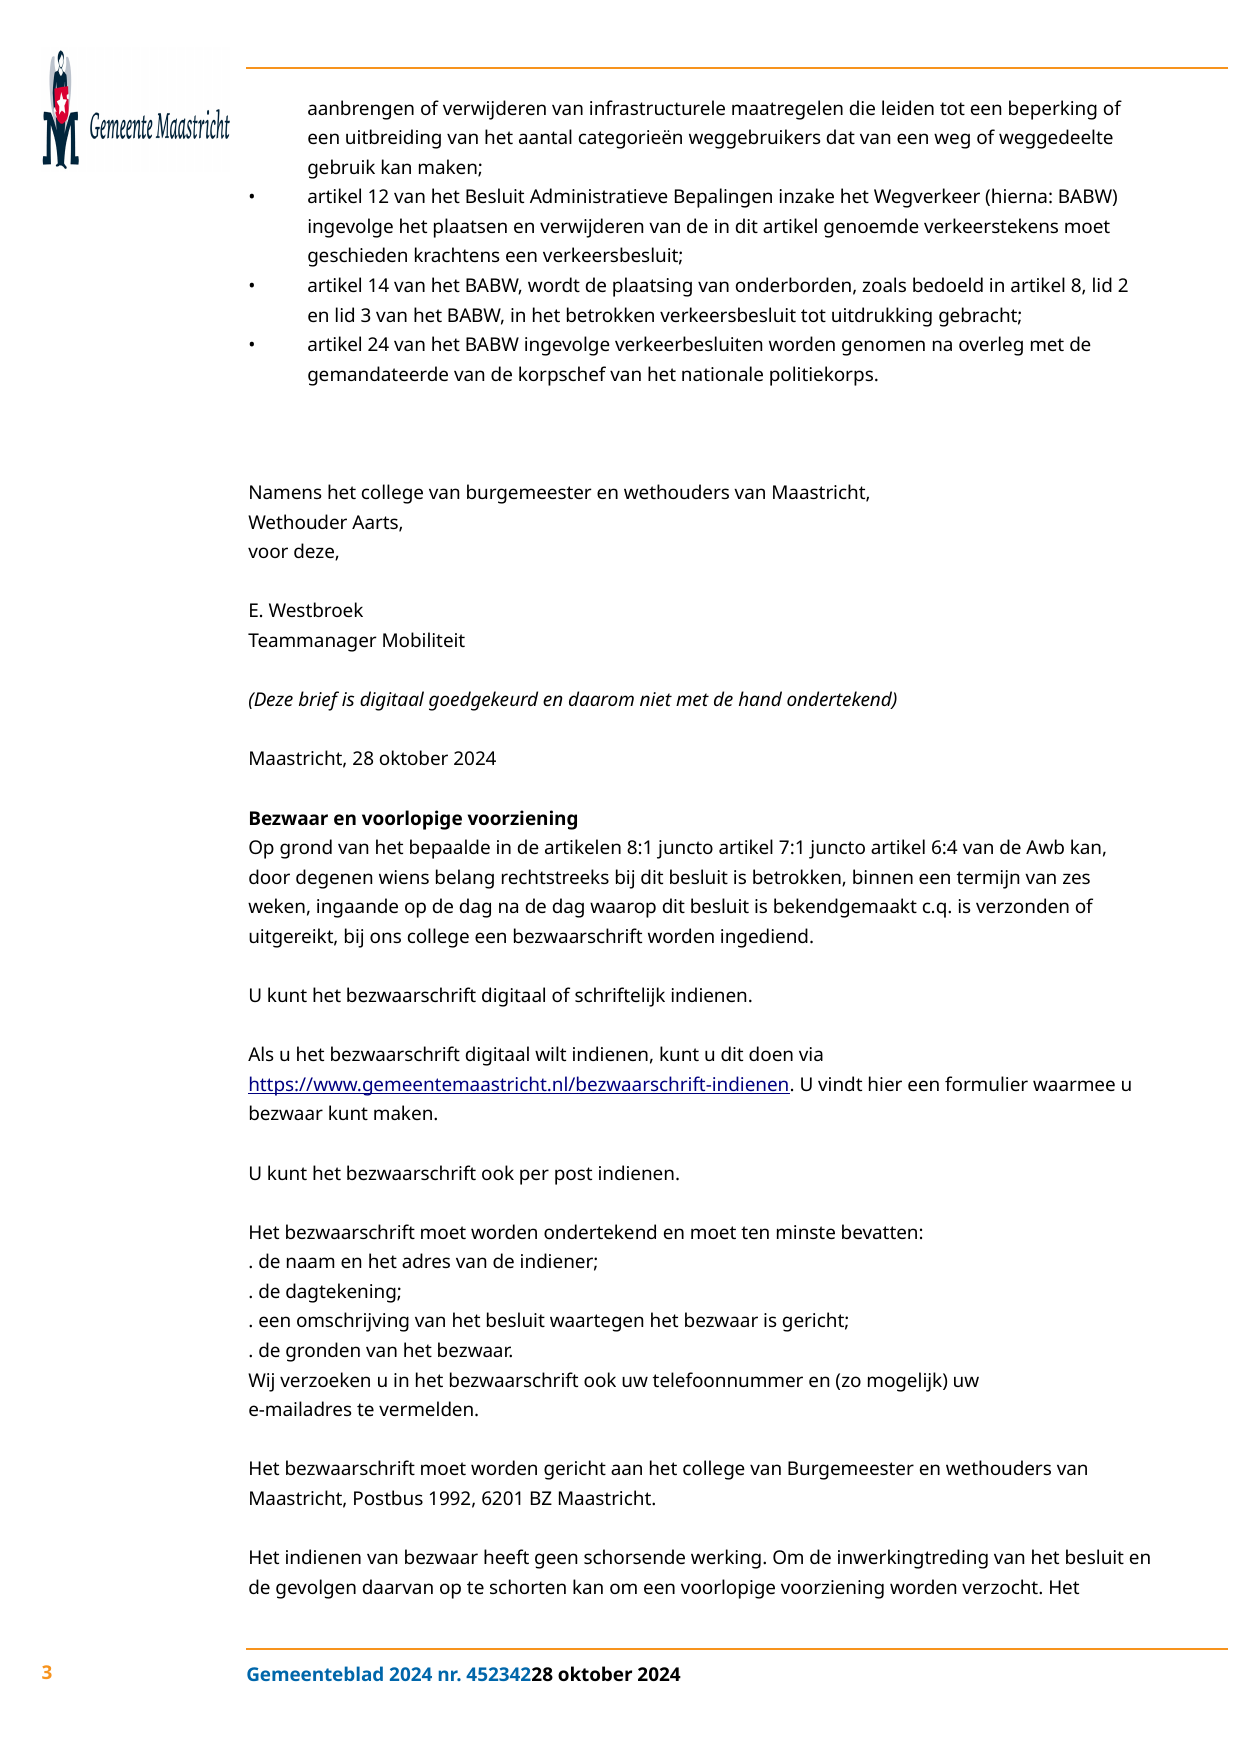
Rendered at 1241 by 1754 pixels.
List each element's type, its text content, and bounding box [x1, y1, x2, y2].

text (Deze brief is digitaal goedgekeurd en daarom niet met de hand ondertekend) [248, 686, 1152, 712]
list aanbrengen of verwijderen van infrastructurele maatregelen die leiden tot een beperking of een uitbreiding van het aantal categorieën weggebruikers dat van een weg of weggedeelte gebruik kan maken; [248, 95, 1152, 180]
list artikel 24 van het BABW ingevolge verkeerbesluiten worden genomen na overleg met de gemandateerde van de korpschef van het nationale politiekorps. [248, 331, 1152, 387]
text . de gronden van het bezwaar. [248, 1337, 1152, 1363]
text Als u het bezwaarschrift digitaal wilt indienen, kunt u dit doen via https://www.gemeentemaastricht.nl/bezwaarschrift-indienen. U vindt hier een formulier waarmee u bezwaar kunt maken. [248, 1041, 1152, 1126]
text Maastricht, 28 oktober 2024 [248, 746, 1152, 771]
list artikel 12 van het Besluit Administratieve Bepalingen inzake het Wegverkeer (hierna: BABW) ingevolge het plaatsen en verwijderen van de in dit artikel genoemde verkeerstekens moet geschieden krachtens een verkeersbesluit; [248, 183, 1152, 268]
text . de naam en het adres van de indiener; [248, 1248, 1152, 1274]
text Namens het college van burgemeester en wethouders van Maastricht, [248, 479, 1152, 505]
text Bezwaar en voorlopige voorziening [248, 805, 1152, 831]
text Wethouder Aarts, [248, 509, 1152, 535]
text Het bezwaarschrift moet worden gericht aan het college van Burgemeester en wethouders van Maastricht, Postbus 1992, 6201 BZ Maastricht. [248, 1456, 1152, 1511]
text e-mailadres te vermelden. [248, 1396, 1152, 1422]
picture [41, 47, 231, 172]
list artikel 14 van het BABW, wordt de plaatsing van onderborden, zoals bedoeld in artikel 8, lid 2 en lid 3 van het BABW, in het betrokken verkeersbesluit tot uitdrukking gebracht; [248, 272, 1152, 328]
text . de dagtekening; [248, 1278, 1152, 1304]
text Het bezwaarschrift moet worden ondertekend en moet ten minste bevatten: [248, 1219, 1152, 1245]
text U kunt het bezwaarschrift ook per post indienen. [248, 1160, 1152, 1186]
text voor deze, [248, 538, 1152, 564]
text Op grond van het bepaalde in de artikelen 8:1 juncto artikel 7:1 juncto artikel 6:4 van de Awb kan, door degenen wiens belang rechtstreeks bij dit besluit is betrokken, binnen een termijn van zes weken, ingaande op de dag na de dag waarop dit besluit is bekendgemaakt c.q. is verzonden of uitgereikt, bij ons college een bezwaarschrift worden ingediend. [248, 834, 1152, 949]
text Het indienen van bezwaar heeft geen schorsende werking. Om de inwerkingtreding van het besluit en de gevolgen daarvan op te schorten kan om een voorlopige voorziening worden verzocht. Het [248, 1544, 1152, 1600]
text Teammanager Mobiliteit [248, 627, 1152, 653]
text . een omschrijving van het besluit waartegen het bezwaar is gericht; [248, 1308, 1152, 1333]
text Wij verzoeken u in het bezwaarschrift ook uw telefoonnummer en (zo mogelijk) uw [248, 1367, 1152, 1393]
text E. Westbroek [248, 598, 1152, 623]
text U kunt het bezwaarschrift digitaal of schriftelijk indienen. [248, 982, 1152, 1008]
